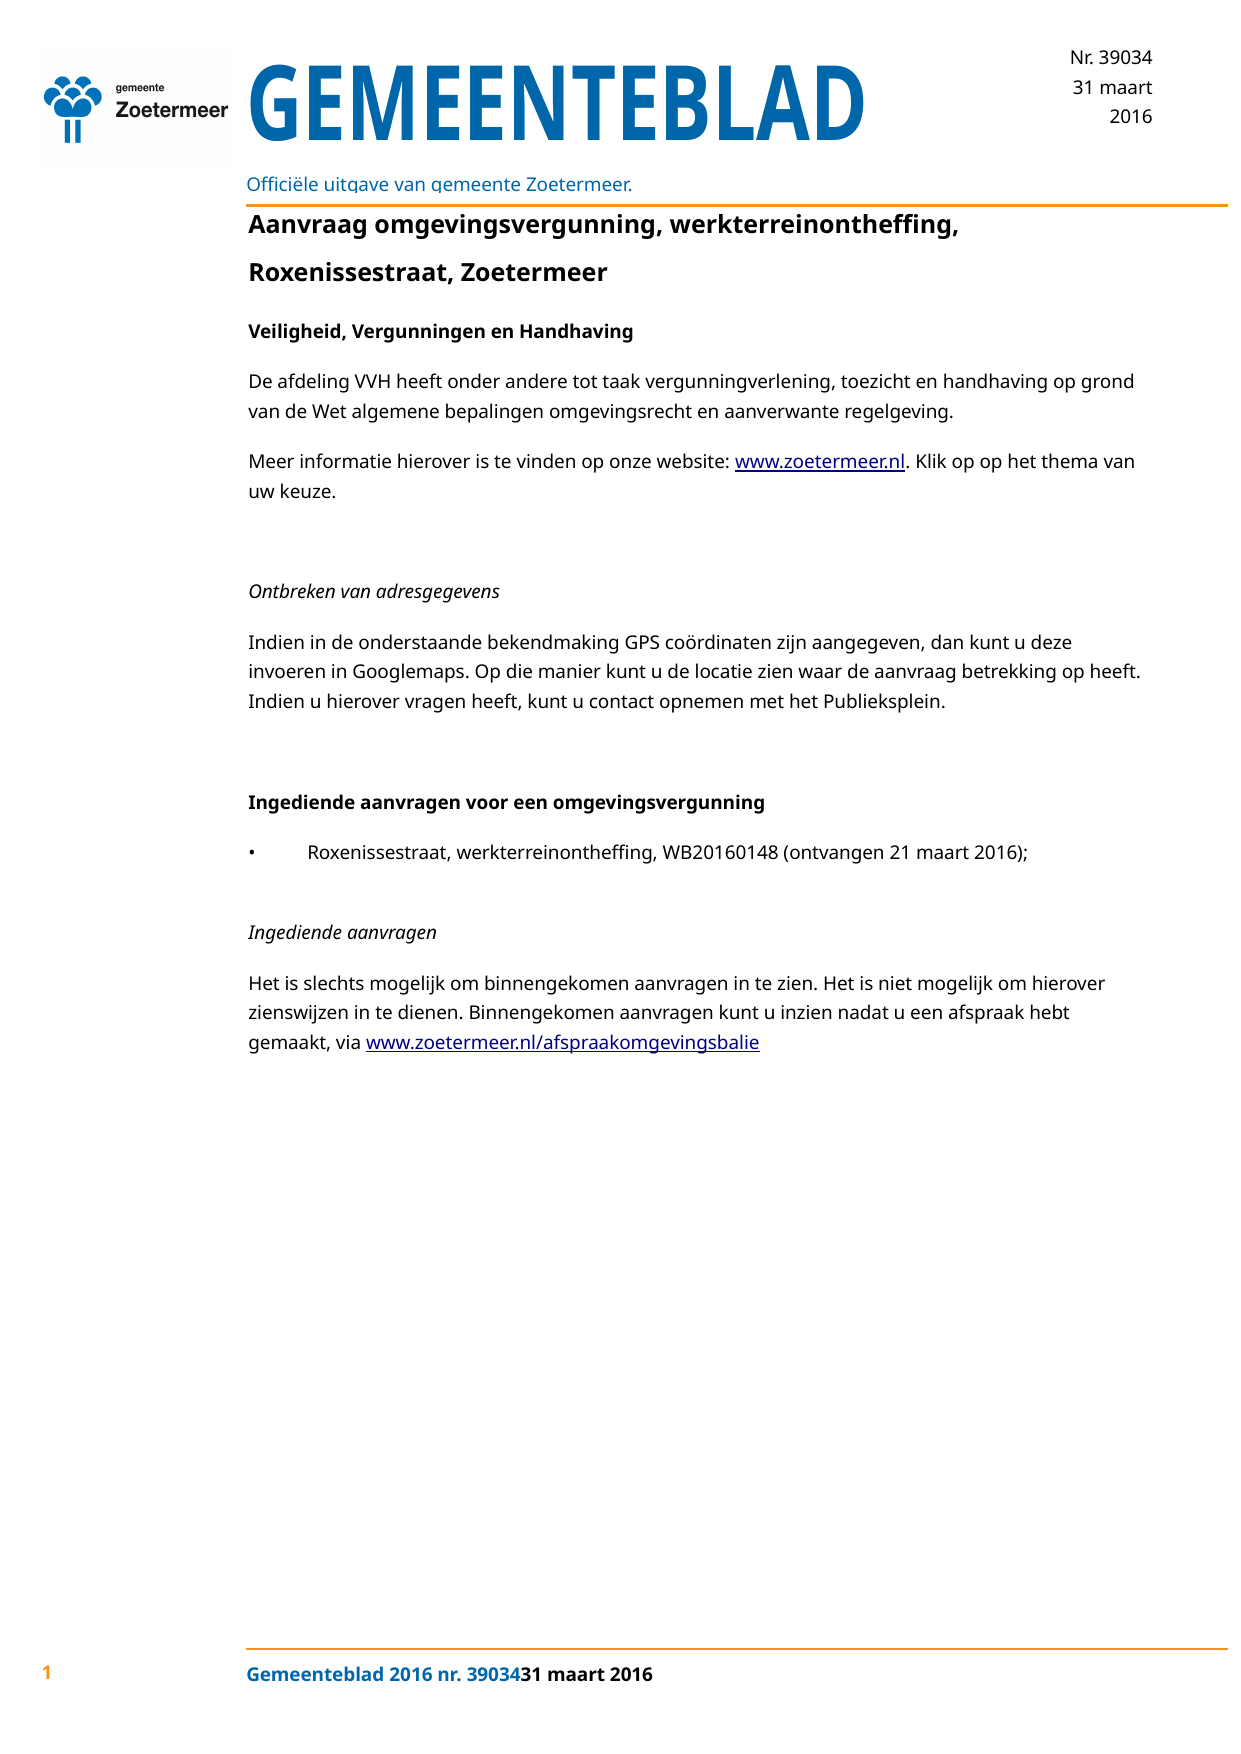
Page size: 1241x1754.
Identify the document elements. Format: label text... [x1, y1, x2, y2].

text Indien in de onderstaande bekendmaking GPS coördinaten zijn aangegeven, dan kunt u deze invoeren in Googlemaps. Op die manier kunt u de locatie zien waar de aanvraag betrekking op heeft. Indien u hierover vragen heeft, kunt u contact opnemen met het Publieksplein. [248, 629, 1152, 714]
text Ingediende aanvragen [248, 919, 1152, 945]
text Veiligheid, Vergunningen en Handhaving [248, 318, 1152, 344]
text Ontbreken van adresgegevens [248, 579, 1152, 604]
text Het is slechts mogelijk om binnengekomen aanvragen in te zien. Het is niet mogelijk om hierover zienswijzen in te dienen. Binnengekomen aanvragen kunt u inzien nadat u een afspraak hebt gemaakt, via www.zoetermeer.nl/afspraakomgevingsbalie [248, 970, 1152, 1055]
text Aanvraag omgevingsvergunning, werkterreinontheffing, Roxenissestraat, Zoetermeer [248, 207, 1152, 288]
text De afdeling VVH heeft onder andere tot taak vergunningverlening, toezicht en handhaving op grond van de Wet algemene bepalingen omgevingsrecht en aanverwante regelgeving. [248, 368, 1152, 424]
list Roxenissestraat, werkterreinontheffing, WB20160148 (ontvangen 21 maart 2016); [248, 839, 1152, 865]
text Ingediende aanvragen voor een omgevingsvergunning [248, 789, 1152, 815]
picture [41, 47, 231, 172]
text Meer informatie hierover is te vinden op onze website: www.zoetermeer.nl. Klik op op het thema van uw keuze. [248, 448, 1152, 504]
